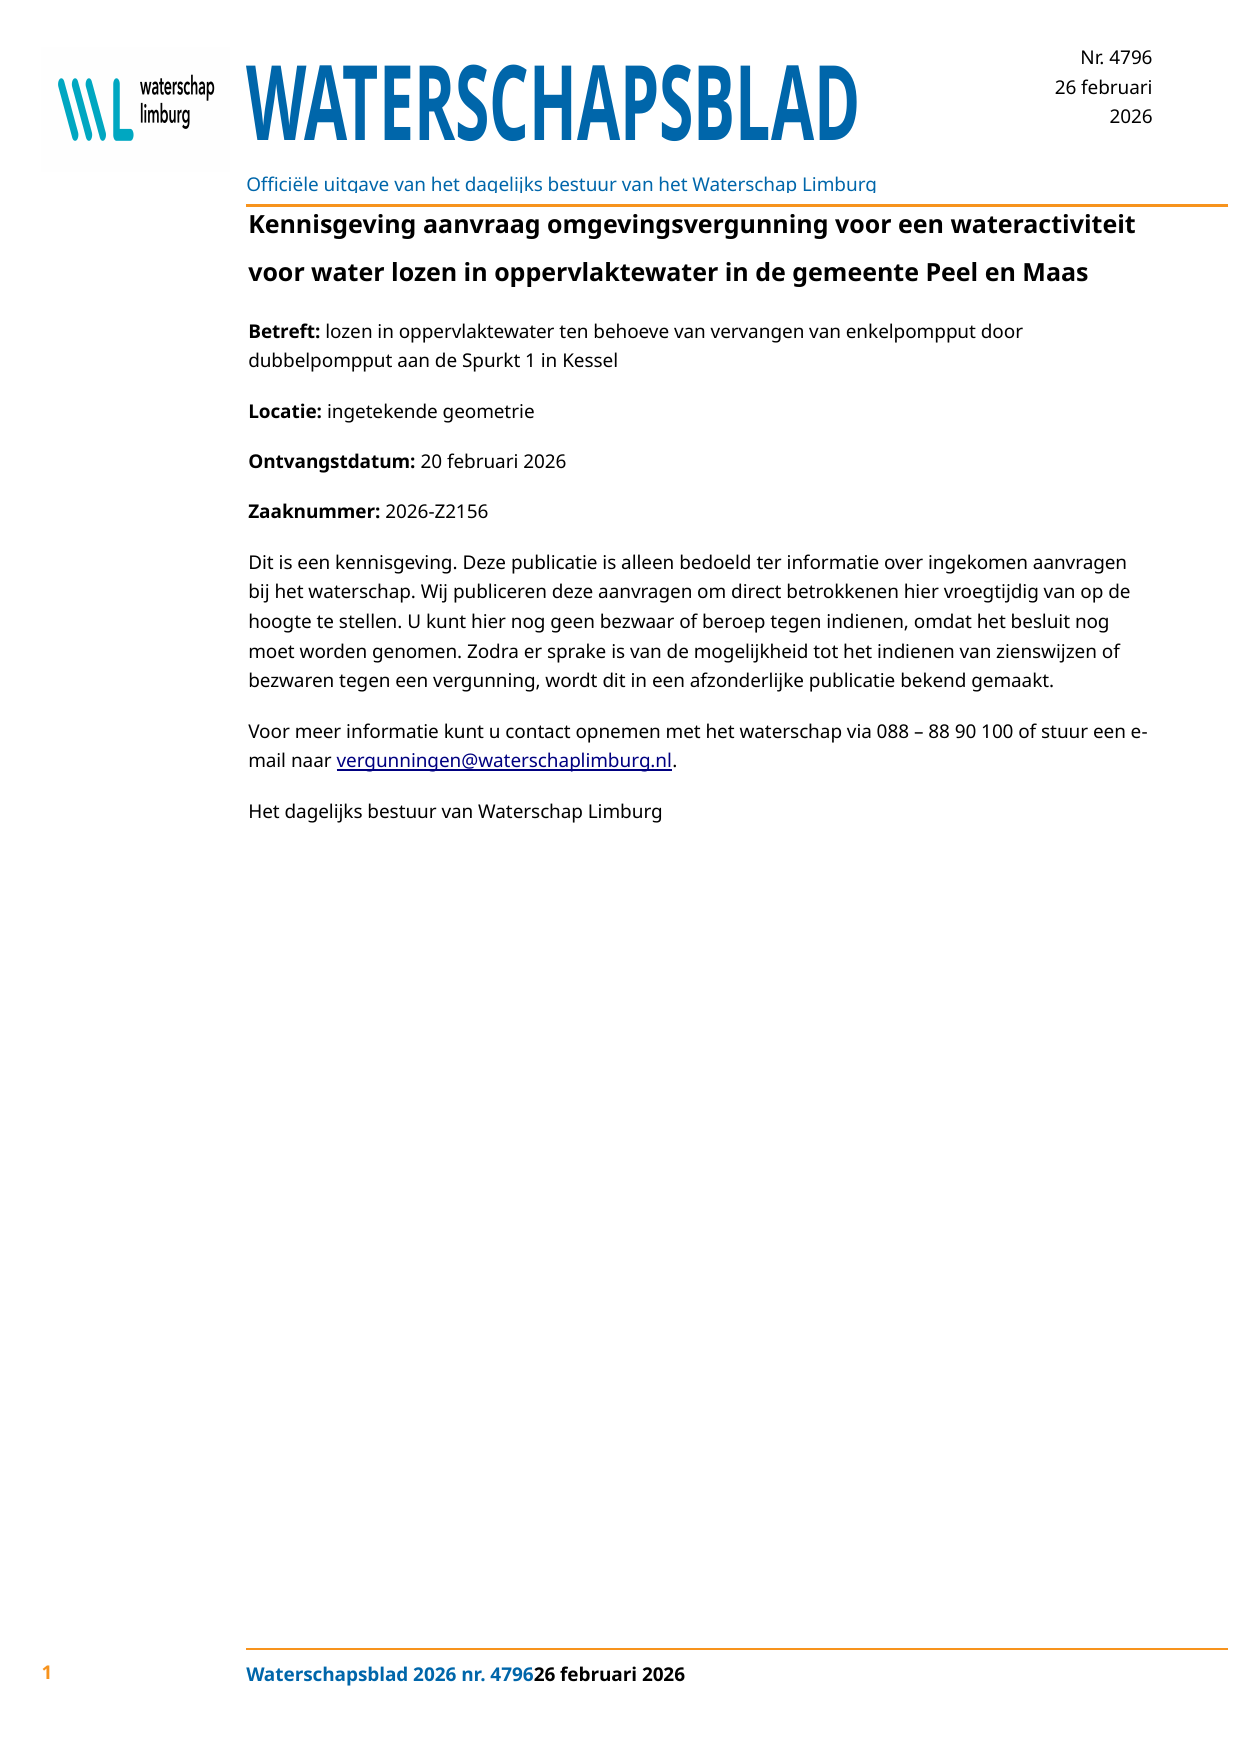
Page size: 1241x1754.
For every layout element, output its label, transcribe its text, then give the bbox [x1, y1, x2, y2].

text Locatie: ingetekende geometrie [248, 398, 1152, 424]
text Het dagelijks bestuur van Waterschap Limburg [248, 798, 1152, 824]
text Betreft: lozen in oppervlaktewater ten behoeve van vervangen van enkelpompput door dubbelpompput aan de Spurkt 1 in Kessel [248, 318, 1152, 373]
text Kennisgeving aanvraag omgevingsvergunning voor een wateractiviteit voor water lozen in oppervlaktewater in de gemeente Peel en Maas [248, 207, 1152, 288]
text Voor meer informatie kunt u contact opnemen met het waterschap via 088 – 88 90 100 of stuur een e-mail naar vergunningen@waterschaplimburg.nl. [248, 718, 1152, 773]
text Zaaknummer: 2026-Z2156 [248, 499, 1152, 524]
text Ontvangstdatum: 20 februari 2026 [248, 448, 1152, 474]
picture [41, 47, 231, 172]
text Dit is een kennisgeving. Deze publicatie is alleen bedoeld ter informatie over ingekomen aanvragen bij het waterschap. Wij publiceren deze aanvragen om direct betrokkenen hier vroegtijdig van op de hoogte te stellen. U kunt hier nog geen bezwaar of beroep tegen indienen, omdat het besluit nog moet worden genomen. Zodra er sprake is van de mogelijkheid tot het indienen van zienswijzen of bezwaren tegen een vergunning, wordt dit in een afzonderlijke publicatie bekend gemaakt. [248, 549, 1152, 693]
